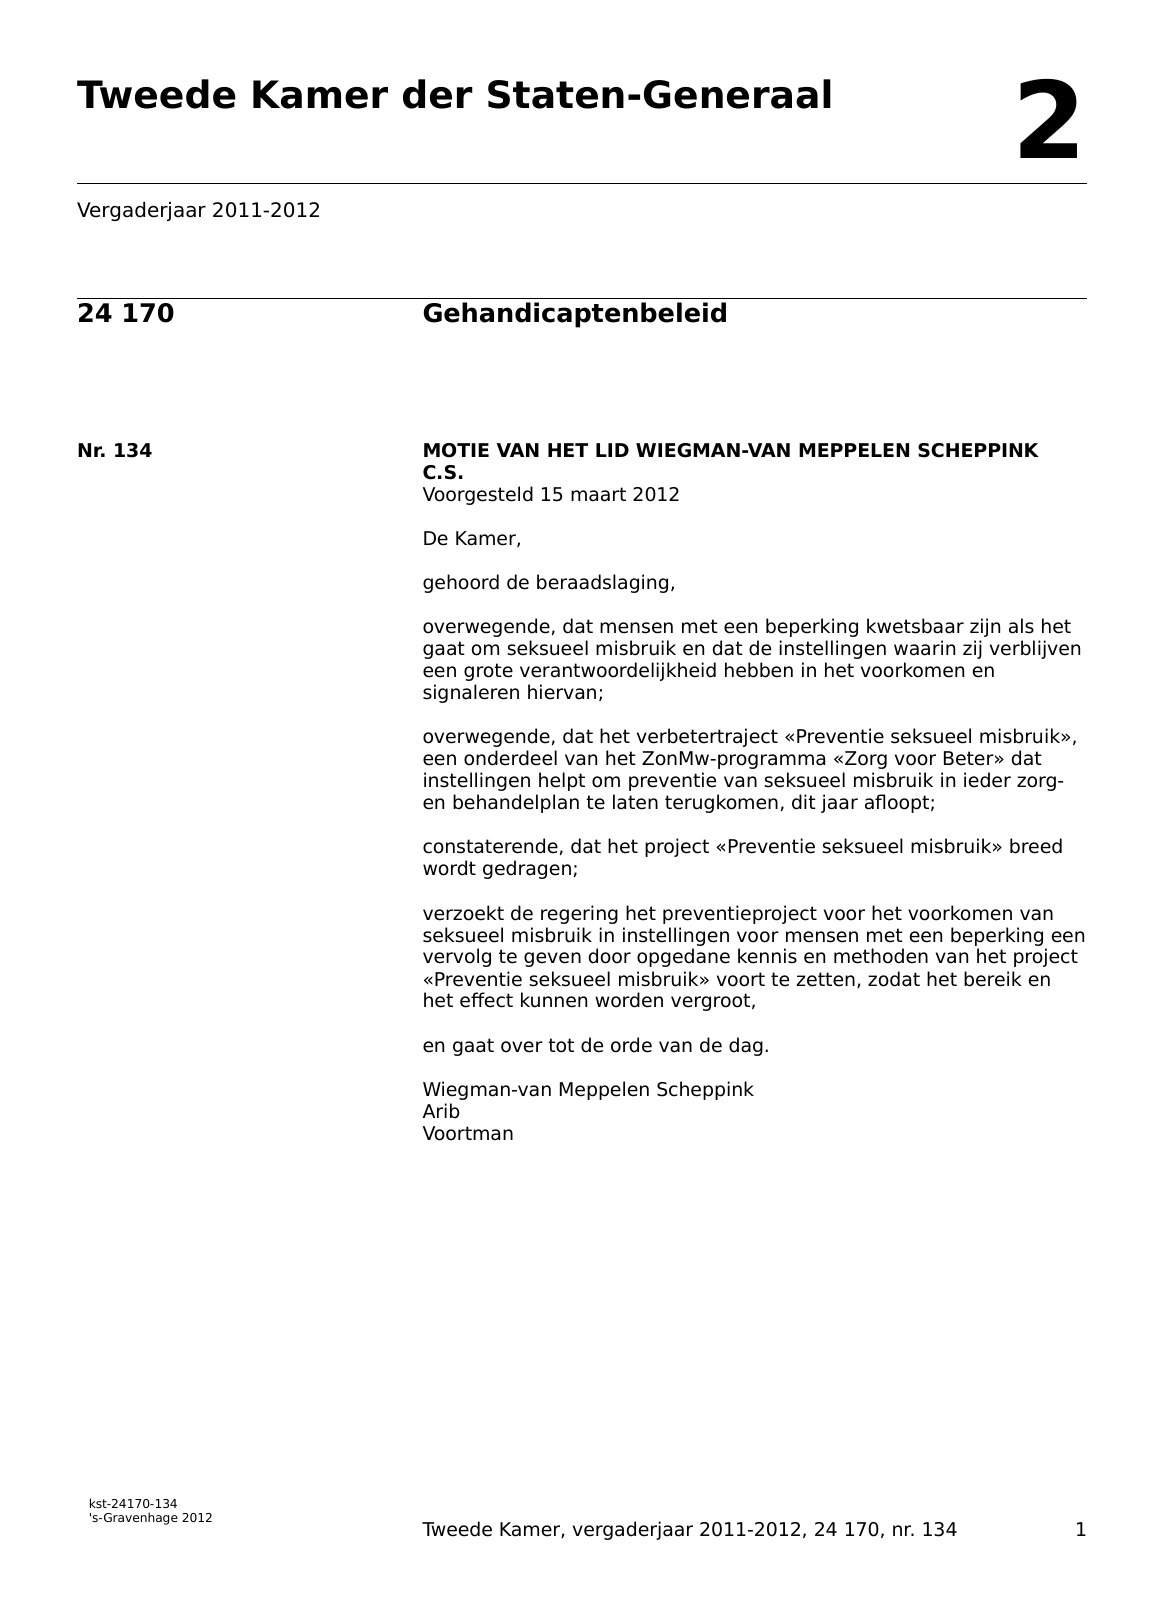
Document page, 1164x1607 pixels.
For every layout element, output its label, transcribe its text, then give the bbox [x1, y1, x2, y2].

text 's-Gravenhage 2012 [88, 1511, 323, 1525]
text De Kamer, [422, 528, 1087, 550]
text gehoord de beraadslaging, [422, 572, 1087, 594]
text verzoekt de regering het preventieproject voor het voorkomen van seksueel misbruik in instellingen voor mensen met een beperking een vervolg te geven door opgedane kennis en methoden van het project «Preventie seksueel misbruik» voort te zetten, zodat het bereik en het effect kunnen worden vergroot, [422, 902, 1087, 1012]
text overwegende, dat mensen met een beperking kwetsbaar zijn als het gaat om seksueel misbruik en dat de instellingen waarin zij verblijven een grote verantwoordelijkheid hebben in het voorkomen en signaleren hiervan; [422, 616, 1087, 704]
text Voorgesteld 15 maart 2012 [422, 484, 1087, 506]
text Arib [422, 1101, 1087, 1123]
subtitle 24 170 Gehandicaptenbeleid [77, 299, 1087, 329]
text en gaat over tot de orde van de dag. [422, 1034, 1087, 1057]
text constaterende, dat het project «Preventie seksueel misbruik» breed wordt gedragen; [422, 836, 1087, 880]
subtitle Nr. 134 MOTIE VAN HET LID WIEGMAN-VAN MEPPELEN SCHEPPINK C.S. [77, 440, 1087, 484]
table_header 2 [886, 59, 1087, 183]
table_header Tweede Kamer der Staten-Generaal [77, 59, 886, 183]
text overwegende, dat het verbetertraject «Preventie seksueel misbruik», een onderdeel van het ZonMw-programma «Zorg voor Beter» dat instellingen helpt om preventie van seksueel misbruik in ieder zorg- en behandelplan te laten terugkomen, dit jaar afloopt; [422, 726, 1087, 814]
text Wiegman-van Meppelen Scheppink [422, 1079, 1087, 1101]
table_cell Vergaderjaar 2011-2012 [77, 184, 1087, 298]
text Voortman [422, 1123, 1087, 1145]
text kst-24170-134 [88, 1497, 323, 1511]
